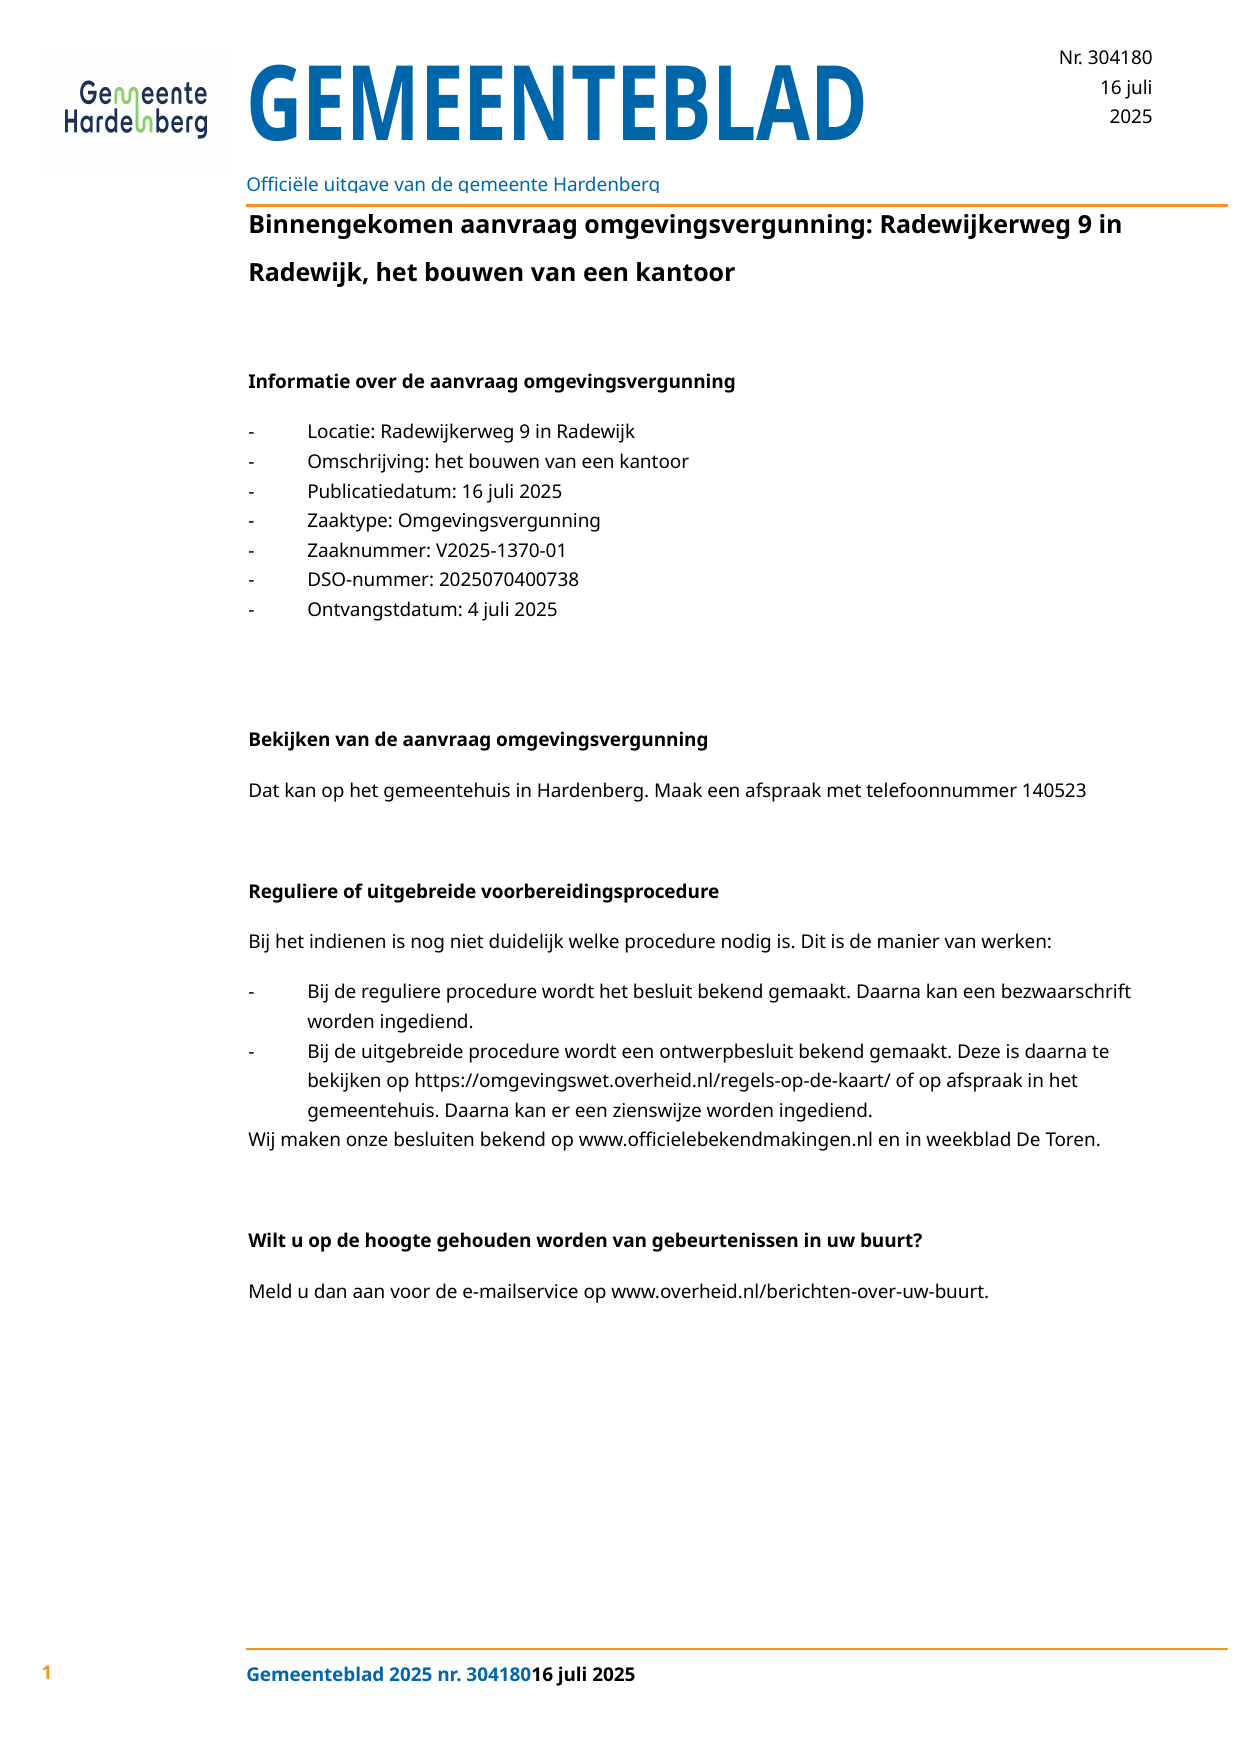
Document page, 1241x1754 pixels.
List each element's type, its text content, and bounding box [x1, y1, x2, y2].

text Dat kan op het gemeentehuis in Hardenberg. Maak een afspraak met telefoonnummer 140523 [248, 777, 1152, 803]
text Wij maken onze besluiten bekend op www.officielebekendmakingen.nl en in weekblad De Toren. [248, 1127, 1152, 1152]
list Bij de uitgebreide procedure wordt een ontwerpbesluit bekend gemaakt. Deze is daarna te bekijken op https://omgevingswet.overheid.nl/regels-op-de-kaart/ of op afspraak in het gemeentehuis. Daarna kan er een zienswijze worden ingediend. [248, 1038, 1152, 1123]
list DSO-nummer: 2025070400738 [248, 567, 1152, 592]
list Ontvangstdatum: 4 juli 2025 [248, 596, 1152, 622]
list Locatie: Radewijkerweg 9 in Radewijk [248, 419, 1152, 444]
text Bij het indienen is nog niet duidelijk welke procedure nodig is. Dit is de manier van werken: [248, 928, 1152, 954]
text Bekijken van de aanvraag omgevingsvergunning [248, 727, 1152, 752]
list Omschrijving: het bouwen van een kantoor [248, 448, 1152, 474]
text Meld u dan aan voor de e-mailservice op www.overheid.nl/berichten-over-uw-buurt. [248, 1278, 1152, 1304]
picture [41, 47, 231, 172]
list Zaaknummer: V2025-1370-01 [248, 537, 1152, 563]
text Informatie over de aanvraag omgevingsvergunning [248, 368, 1152, 394]
text Binnengekomen aanvraag omgevingsvergunning: Radewijkerweg 9 in Radewijk, het bouwen van een kantoor [248, 207, 1152, 288]
list Bij de reguliere procedure wordt het besluit bekend gemaakt. Daarna kan een bezwaarschrift worden ingediend. [248, 979, 1152, 1034]
text Reguliere of uitgebreide voorbereidingsprocedure [248, 878, 1152, 904]
list Zaaktype: Omgevingsvergunning [248, 507, 1152, 533]
text Wilt u op de hoogte gehouden worden van gebeurtenissen in uw buurt? [248, 1227, 1152, 1253]
list Publicatiedatum: 16 juli 2025 [248, 478, 1152, 504]
